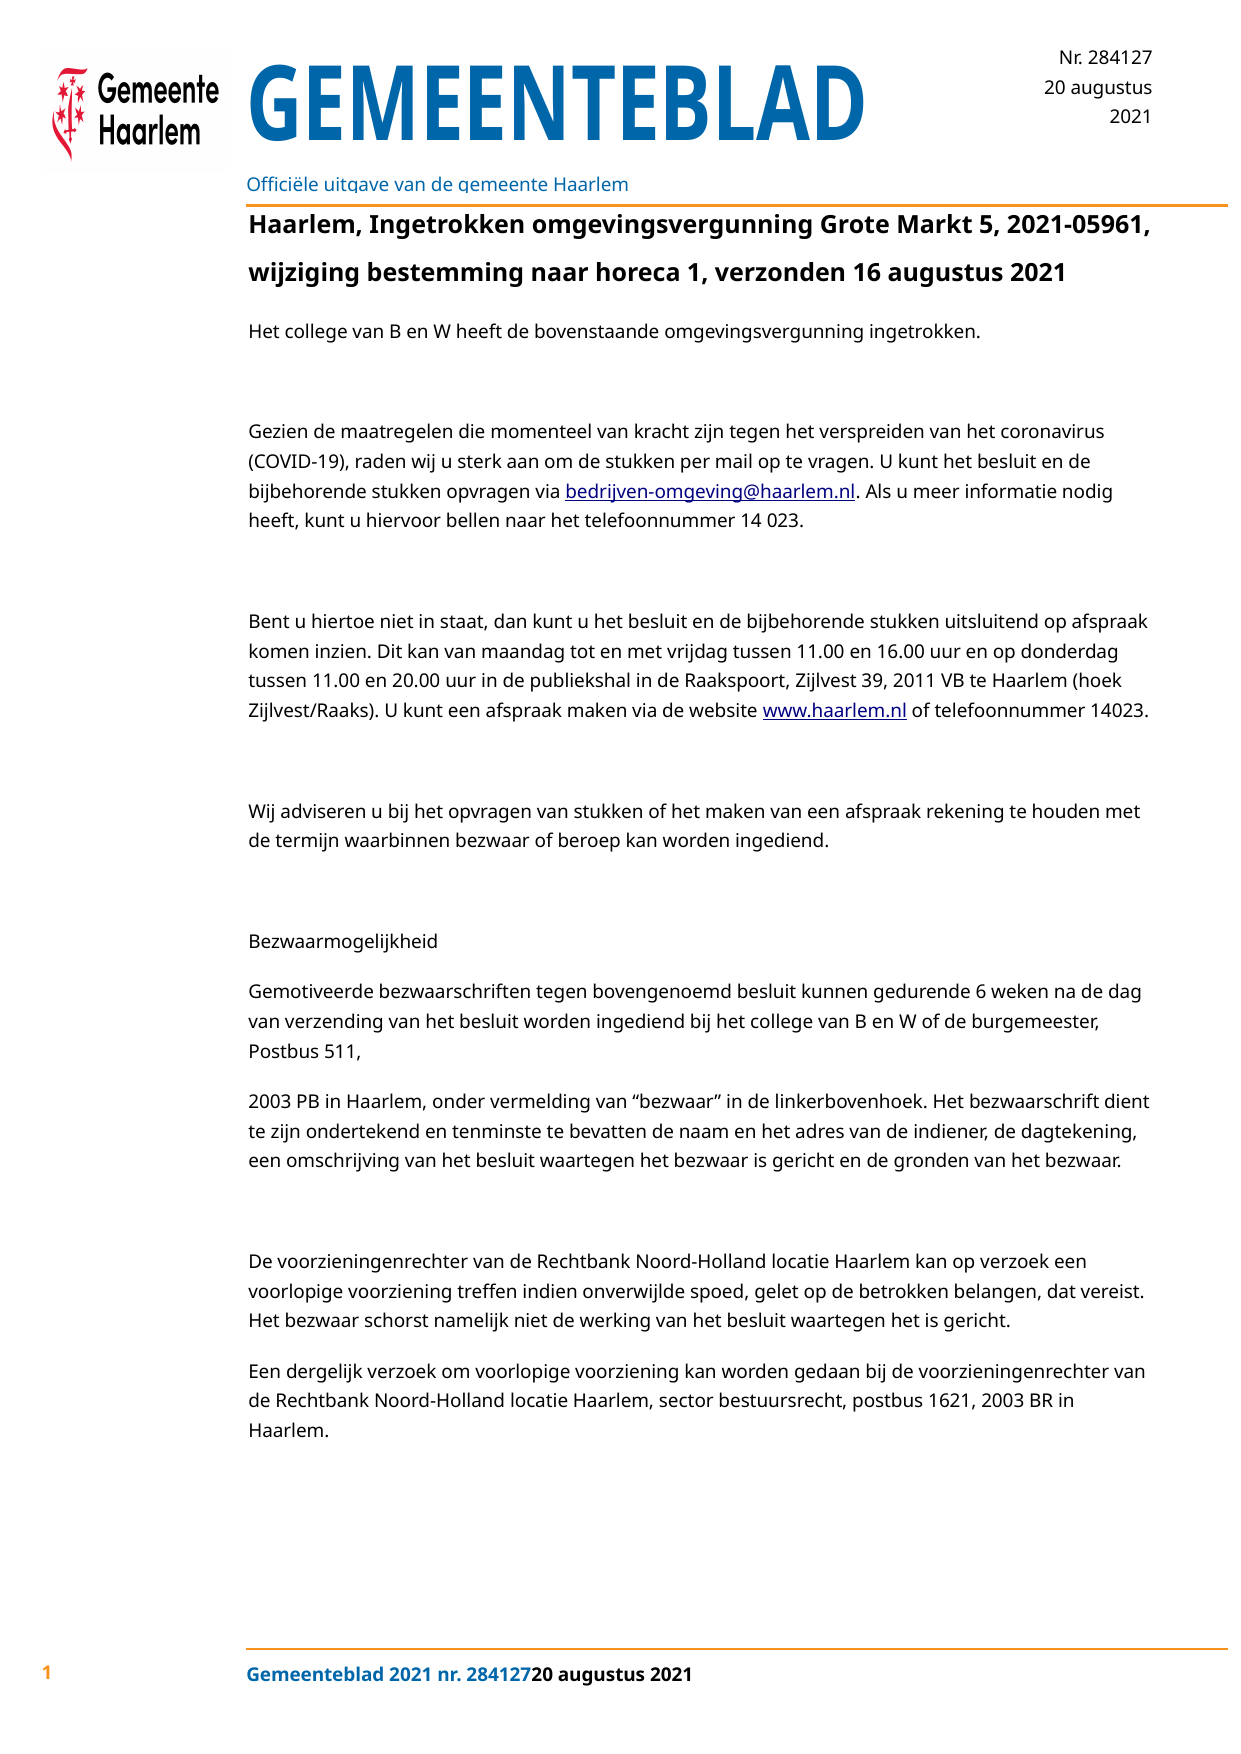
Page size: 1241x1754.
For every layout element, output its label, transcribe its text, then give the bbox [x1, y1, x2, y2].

text Een dergelijk verzoek om voorlopige voorziening kan worden gedaan bij de voorzieningenrechter van de Rechtbank Noord-Holland locatie Haarlem, sector bestuursrecht, postbus 1621, 2003 BR in Haarlem. [248, 1358, 1152, 1443]
text Haarlem, Ingetrokken omgevingsvergunning Grote Markt 5, 2021-05961, wijziging bestemming naar horeca 1, verzonden 16 augustus 2021 [248, 207, 1152, 288]
text Gezien de maatregelen die momenteel van kracht zijn tegen het verspreiden van het coronavirus (COVID-19), raden wij u sterk aan om de stukken per mail op te vragen. U kunt het besluit en de bijbehorende stukken opvragen via bedrijven-omgeving@haarlem.nl. Als u meer informatie nodig heeft, kunt u hiervoor bellen naar het telefoonnummer 14 023. [248, 419, 1152, 533]
text Wij adviseren u bij het opvragen van stukken of het maken van een afspraak rekening te houden met de termijn waarbinnen bezwaar of beroep kan worden ingediend. [248, 798, 1152, 853]
text De voorzieningenrechter van de Rechtbank Noord-Holland locatie Haarlem kan op verzoek een voorlopige voorziening treffen indien onverwijlde spoed, gelet op de betrokken belangen, dat vereist. Het bezwaar schorst namelijk niet de werking van het besluit waartegen het is gericht. [248, 1248, 1152, 1333]
text Gemotiveerde bezwaarschriften tegen bovengenoemd besluit kunnen gedurende 6 weken na de dag van verzending van het besluit worden ingediend bij het college van B en W of de burgemeester, Postbus 511, [248, 979, 1152, 1064]
text Bezwaarmogelijkheid [248, 928, 1152, 954]
text Het college van B en W heeft de bovenstaande omgevingsvergunning ingetrokken. [248, 318, 1152, 344]
text 2003 PB in Haarlem, onder vermelding van “bezwaar” in de linkerbovenhoek. Het bezwaarschrift dient te zijn ondertekend en tenminste te bevatten de naam en het adres van de indiener, de dagtekening, een omschrijving van het besluit waartegen het bezwaar is gericht en de gronden van het bezwaar. [248, 1088, 1152, 1173]
text Bent u hiertoe niet in staat, dan kunt u het besluit en de bijbehorende stukken uitsluitend op afspraak komen inzien. Dit kan van maandag tot en met vrijdag tussen 11.00 en 16.00 uur en op donderdag tussen 11.00 en 20.00 uur in de publiekshal in de Raakspoort, Zijlvest 39, 2011 VB te Haarlem (hoek Zijlvest/Raaks). U kunt een afspraak maken via de website www.haarlem.nl of telefoonnummer 14023. [248, 608, 1152, 723]
picture [41, 47, 231, 172]
